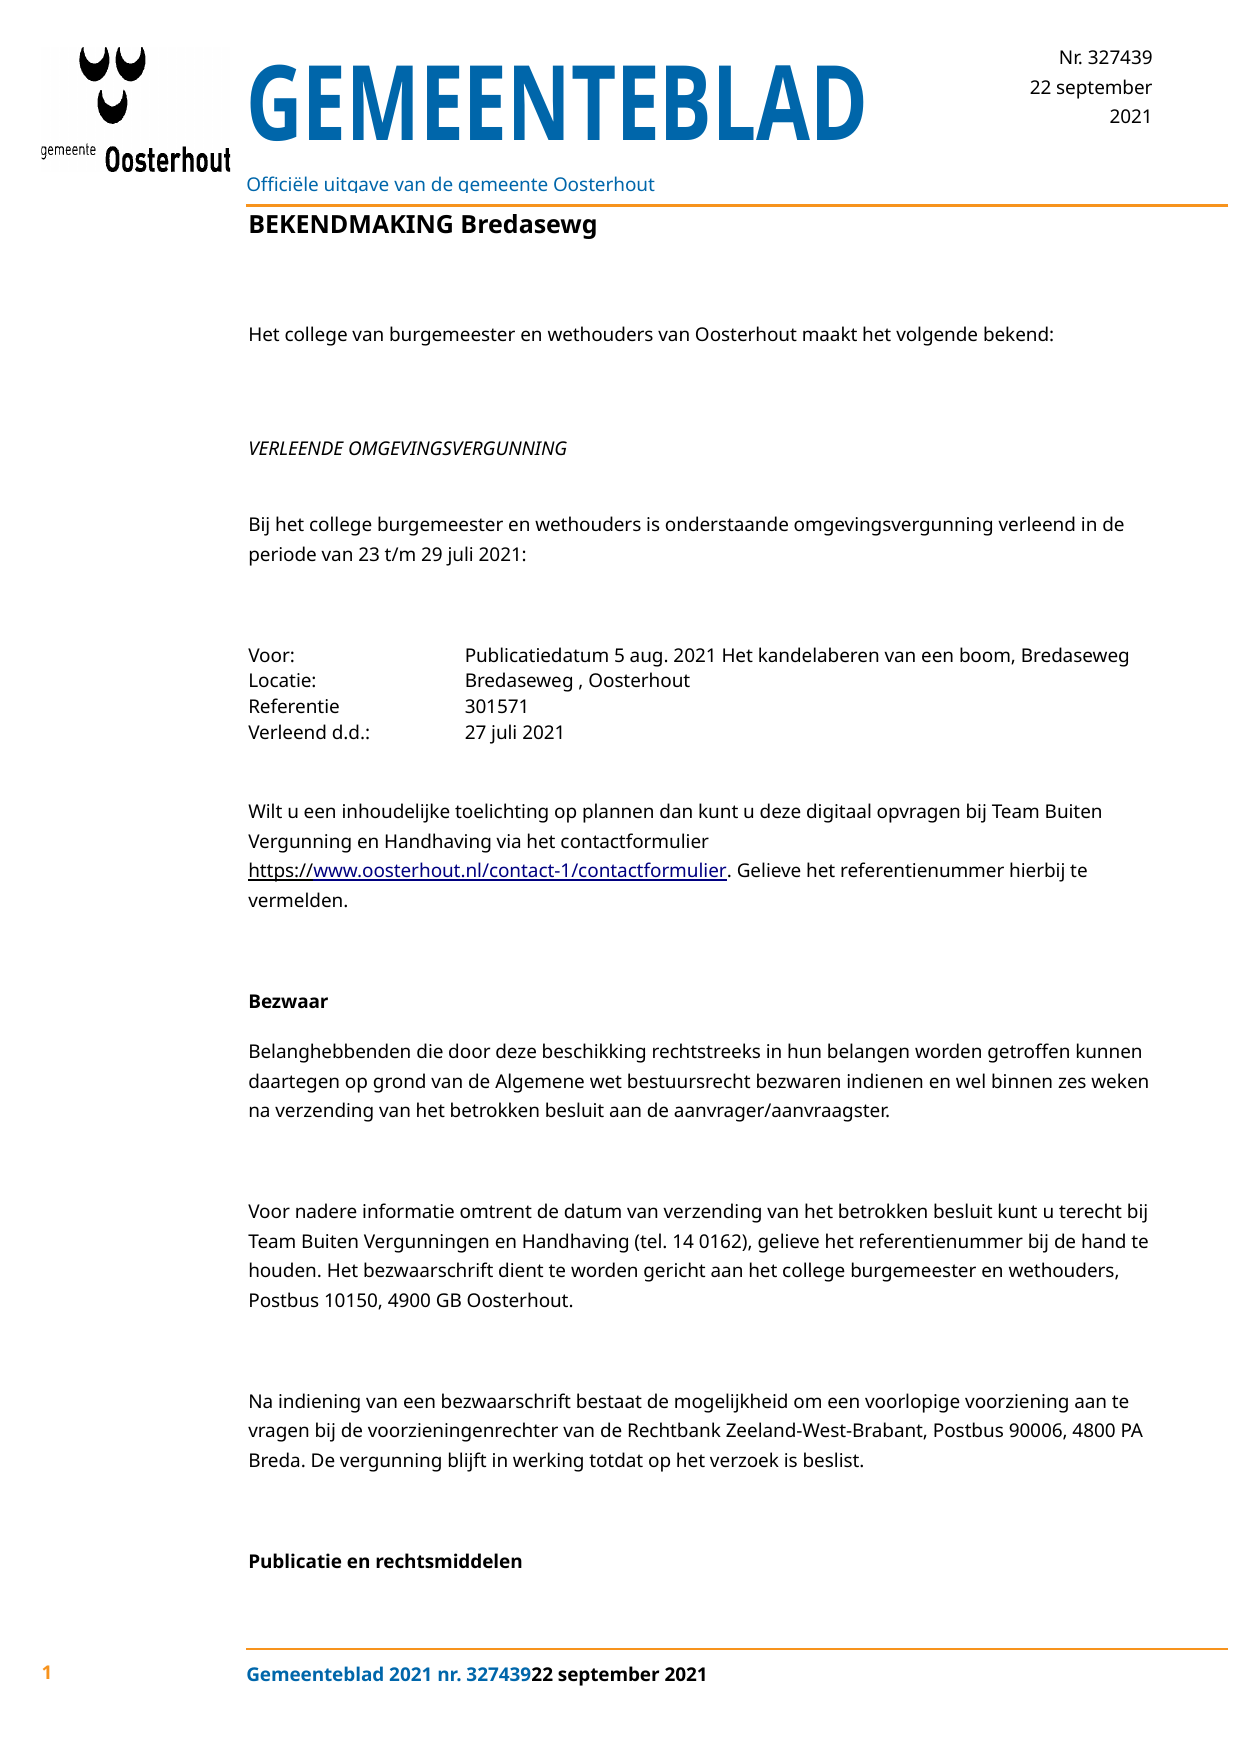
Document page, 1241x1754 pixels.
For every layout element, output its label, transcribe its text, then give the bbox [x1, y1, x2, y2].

text Wilt u een inhoudelijke toelichting op plannen dan kunt u deze digitaal opvragen bij Team Buiten Vergunning en Handhaving via het contactformulier https://www.oosterhout.nl/contact-1/contactformulier. Gelieve het referentienummer hierbij te vermelden. [248, 798, 1152, 913]
text Het college van burgemeester en wethouders van Oosterhout maakt het volgende bekend: [248, 321, 1152, 346]
text VERLEENDE OMGEVINGSVERGUNNING [248, 435, 1152, 461]
text BEKENDMAKING Bredasewg [248, 207, 1152, 241]
text Voor nadere informatie omtrent de datum van verzending van het betrokken besluit kunt u terecht bij Team Buiten Vergunningen en Handhaving (tel. 14 0162), gelieve het referentienummer bij de hand te houden. Het bezwaarschrift dient te worden gericht aan het college burgemeester en wethouders, Postbus 10150, 4900 GB Oosterhout. [248, 1198, 1152, 1313]
text Bezwaar [248, 988, 1152, 1014]
table_cell Bredaseweg , Oosterhout [465, 668, 1152, 693]
table_cell Verleend d.d.: [248, 719, 464, 745]
table_cell Locatie: [248, 668, 464, 693]
table_cell 27 juli 2021 [465, 719, 1152, 745]
text Bij het college burgemeester en wethouders is onderstaande omgevingsvergunning verleend in de periode van 23 t/m 29 juli 2021: [248, 511, 1152, 567]
text Na indiening van een bezwaarschrift bestaat de mogelijkheid om een voorlopige voorziening aan te vragen bij de voorzieningenrechter van de Rechtbank Zeeland-West-Brabant, Postbus 90006, 4800 PA Breda. De vergunning blijft in werking totdat op het verzoek is beslist. [248, 1388, 1152, 1473]
text Belanghebbenden die door deze beschikking rechtstreeks in hun belangen worden getroffen kunnen daartegen op grond van de Algemene wet bestuursrecht bezwaren indienen en wel binnen zes weken na verzending van het betrokken besluit aan de aanvrager/aanvraagster. [248, 1038, 1152, 1123]
table_cell 301571 [465, 693, 1152, 719]
table_cell Referentie [248, 693, 464, 719]
text Publicatie en rechtsmiddelen [248, 1548, 1152, 1574]
table_header Publicatiedatum 5 aug. 2021 Het kandelaberen van een boom, Bredaseweg [465, 642, 1152, 667]
picture [41, 47, 231, 172]
table_header Voor: [248, 642, 464, 667]
